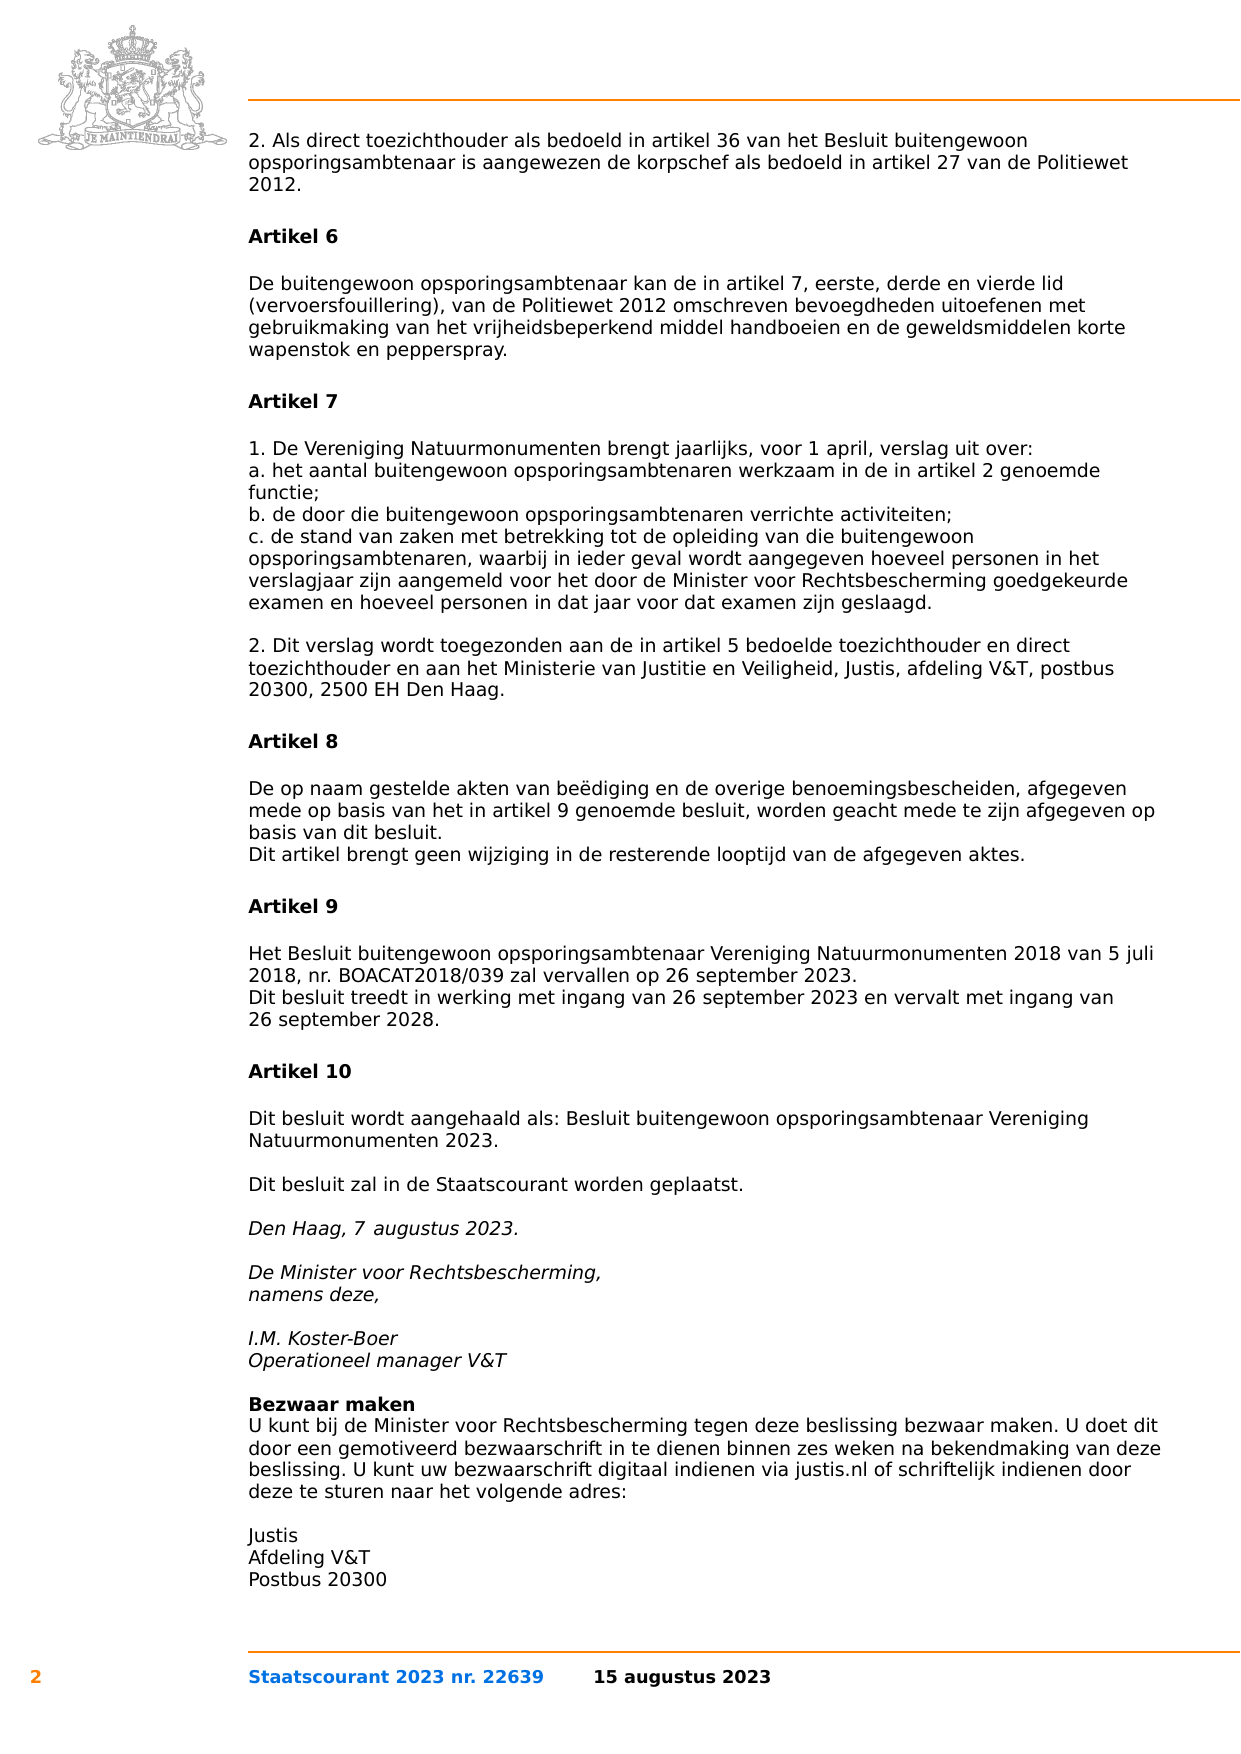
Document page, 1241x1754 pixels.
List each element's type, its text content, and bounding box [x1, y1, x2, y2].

text De buitengewoon opsporingsambtenaar kan de in artikel 7, eerste, derde en vierde lid (vervoersfouillering), van de Politiewet 2012 omschreven bevoegdheden uitoefenen met gebruikmaking van het vrijheidsbeperkend middel handboeien en de geweldsmiddelen korte wapenstok en pepperspray. [248, 273, 1163, 361]
text Het Besluit buitengewoon opsporingsambtenaar Vereniging Natuurmonumenten 2018 van 5 juli 2018, nr. BOACAT2018/039 zal vervallen op 26 september 2023. [248, 943, 1163, 987]
text Postbus 20300 [248, 1569, 1163, 1591]
picture [38, 25, 227, 150]
text Dit artikel brengt geen wijziging in de resterende looptijd van de afgegeven aktes. [248, 844, 1163, 866]
text U kunt bij de Minister voor Rechtsbescherming tegen deze beslissing bezwaar maken. U doet dit door een gemotiveerd bezwaarschrift in te dienen binnen zes weken na bekendmaking van deze beslissing. U kunt uw bezwaarschrift digitaal indienen via justis.nl of schriftelijk indienen door deze te sturen naar het volgende adres: [248, 1415, 1163, 1503]
subtitle Artikel 8 [248, 731, 1163, 753]
subtitle Artikel 10 [248, 1061, 1163, 1083]
subtitle Artikel 7 [248, 391, 1163, 413]
text Den Haag, 7 augustus 2023. [248, 1218, 1163, 1240]
subtitle Artikel 6 [248, 226, 1163, 248]
subtitle Artikel 9 [248, 896, 1163, 918]
text Afdeling V&T [248, 1547, 1163, 1569]
text c. de stand van zaken met betrekking tot de opleiding van die buitengewoon opsporingsambtenaren, waarbij in ieder geval wordt aangegeven hoeveel personen in het verslagjaar zijn aangemeld voor het door de Minister voor Rechtsbescherming goedgekeurde examen en hoeveel personen in dat jaar voor dat examen zijn geslaagd. [248, 526, 1163, 613]
text Bezwaar maken [248, 1393, 1163, 1415]
text Dit besluit wordt aangehaald als: Besluit buitengewoon opsporingsambtenaar Vereniging Natuurmonumenten 2023. [248, 1108, 1163, 1152]
text De Minister voor Rechtsbescherming, namens deze, I.M. Koster-Boer Operationeel manager V&T [248, 1262, 1163, 1372]
text Dit besluit treedt in werking met ingang van 26 september 2023 en vervalt met ingang van 26 september 2028. [248, 987, 1163, 1031]
text Dit besluit zal in de Staatscourant worden geplaatst. [248, 1174, 1163, 1196]
text Justis [248, 1525, 1163, 1547]
text b. de door die buitengewoon opsporingsambtenaren verrichte activiteiten; [248, 504, 1163, 526]
text 1. De Vereniging Natuurmonumenten brengt jaarlijks, voor 1 april, verslag uit over: [248, 438, 1163, 460]
text 2. Dit verslag wordt toegezonden aan de in artikel 5 bedoelde toezichthouder en direct toezichthouder en aan het Ministerie van Justitie en Veiligheid, Justis, afdeling V&T, postbus 20300, 2500 EH Den Haag. [248, 635, 1163, 701]
text De op naam gestelde akten van beëdiging en de overige benoemingsbescheiden, afgegeven mede op basis van het in artikel 9 genoemde besluit, worden geacht mede te zijn afgegeven op basis van dit besluit. [248, 778, 1163, 844]
text 2. Als direct toezichthouder als bedoeld in artikel 36 van het Besluit buitengewoon opsporingsambtenaar is aangewezen de korpschef als bedoeld in artikel 27 van de Politiewet 2012. [248, 130, 1163, 196]
text a. het aantal buitengewoon opsporingsambtenaren werkzaam in de in artikel 2 genoemde functie; [248, 460, 1163, 504]
